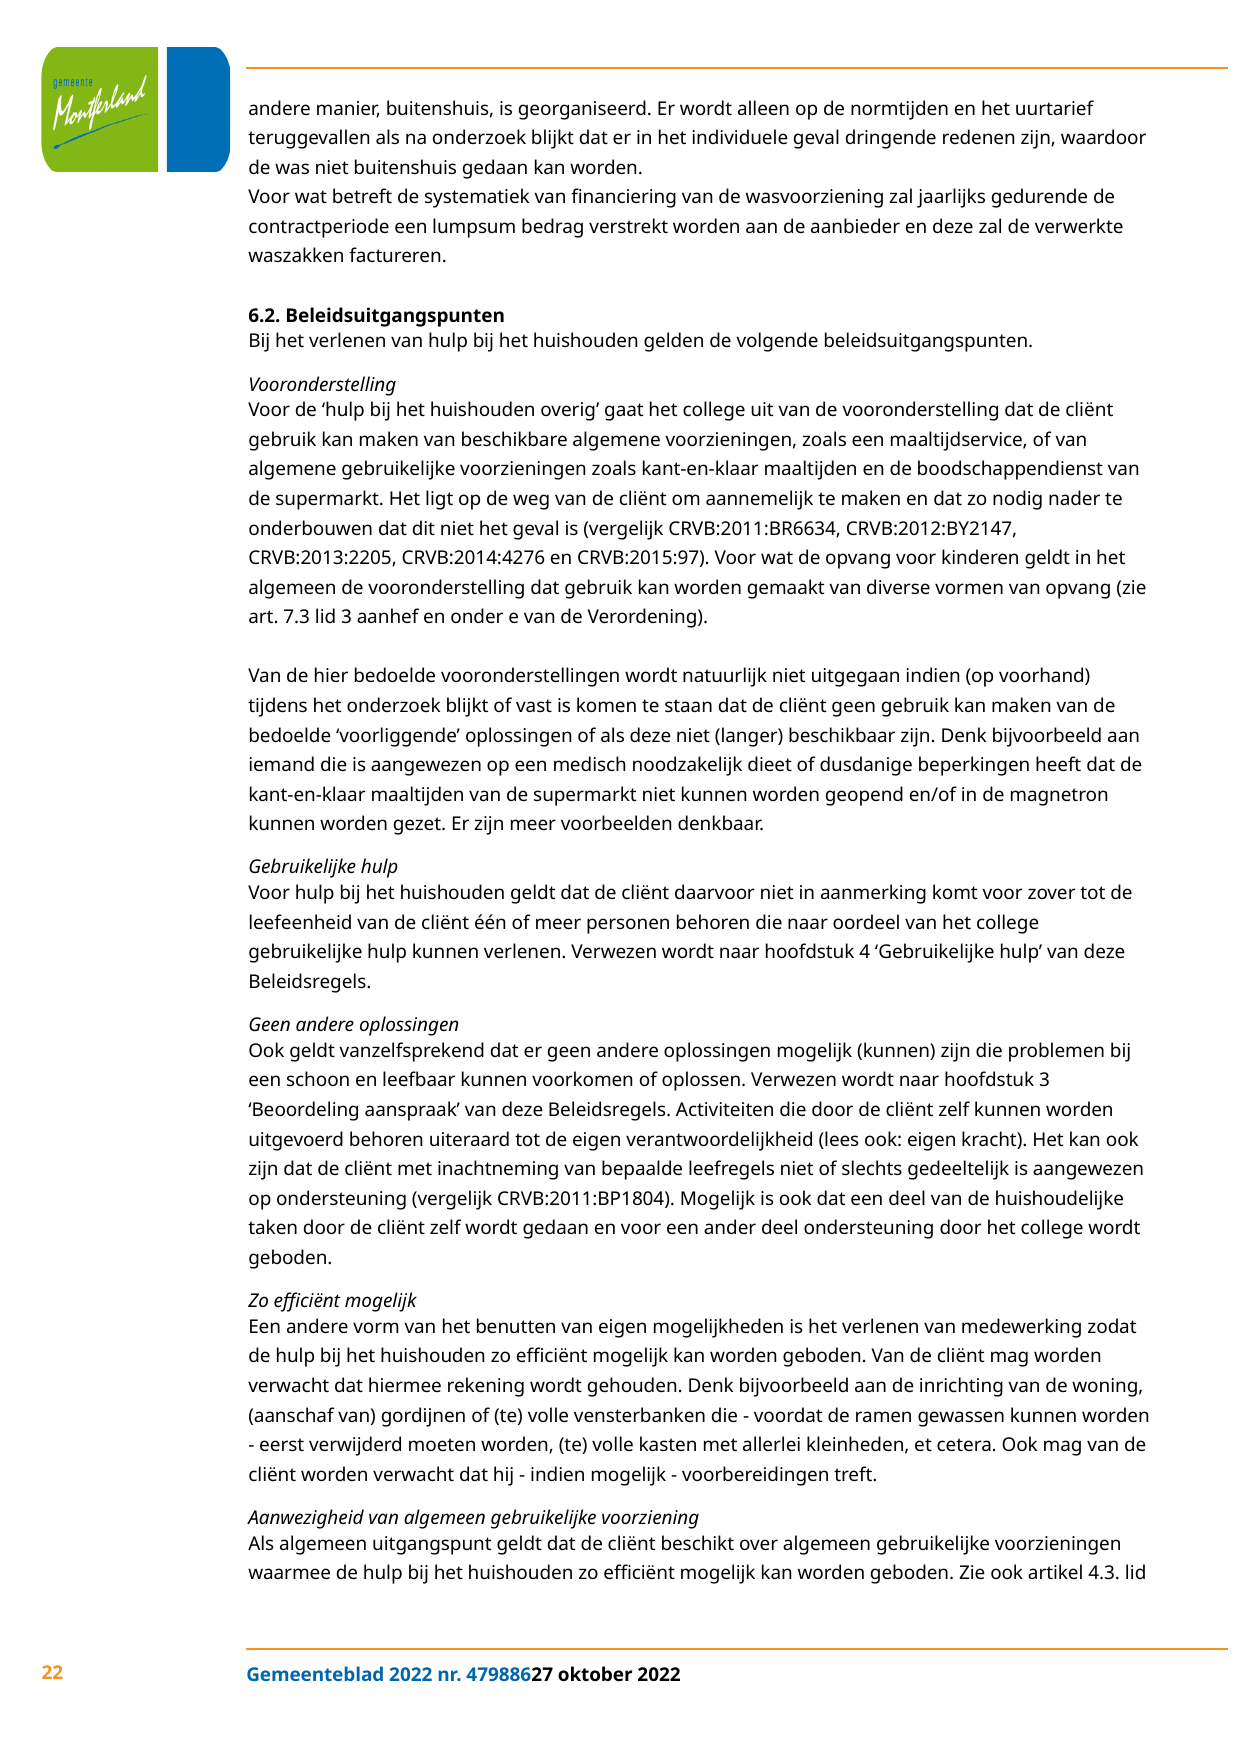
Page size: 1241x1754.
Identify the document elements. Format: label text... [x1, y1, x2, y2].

picture [41, 47, 231, 172]
text 6.2. Beleidsuitgangspunten [248, 302, 1152, 328]
text Aanwezigheid van algemeen gebruikelijke voorziening [248, 1504, 1152, 1530]
text andere manier, buitenshuis, is georganiseerd. Er wordt alleen op de normtijden en het uurtarief teruggevallen als na onderzoek blijkt dat er in het individuele geval dringende redenen zijn, waardoor de was niet buitenshuis gedaan kan worden. [248, 95, 1152, 180]
text Als algemeen uitgangspunt geldt dat de cliënt beschikt over algemeen gebruikelijke voorzieningen waarmee de hulp bij het huishouden zo efficiënt mogelijk kan worden geboden. Zie ook artikel 4.3. lid [248, 1530, 1152, 1585]
text Een andere vorm van het benutten van eigen mogelijkheden is het verlenen van medewerking zodat de hulp bij het huishouden zo efficiënt mogelijk kan worden geboden. Van de cliënt mag worden verwacht dat hiermee rekening wordt gehouden. Denk bijvoorbeeld aan de inrichting van de woning, (aanschaf van) gordijnen of (te) volle vensterbanken die - voordat de ramen gewassen kunnen worden - eerst verwijderd moeten worden, (te) volle kasten met allerlei kleinheden, et cetera. Ook mag van de cliënt worden verwacht dat hij - indien mogelijk - voorbereidingen treft. [248, 1313, 1152, 1487]
text Gebruikelijke hulp [248, 854, 1152, 879]
text Voor wat betreft de systematiek van financiering van de wasvoorziening zal jaarlijks gedurende de contractperiode een lumpsum bedrag verstrekt worden aan de aanbieder en deze zal de verwerkte waszakken factureren. [248, 183, 1152, 268]
text Voor hulp bij het huishouden geldt dat de cliënt daarvoor niet in aanmerking komt voor zover tot de leefeenheid van de cliënt één of meer personen behoren die naar oordeel van het college gebruikelijke hulp kunnen verlenen. Verwezen wordt naar hoofdstuk 4 ‘Gebruikelijke hulp’ van deze Beleidsregels. [248, 879, 1152, 994]
text Zo efficiënt mogelijk [248, 1287, 1152, 1313]
text Van de hier bedoelde vooronderstellingen wordt natuurlijk niet uitgegaan indien (op voorhand) tijdens het onderzoek blijkt of vast is komen te staan dat de cliënt geen gebruik kan maken van de bedoelde ‘voorliggende’ oplossingen of als deze niet (langer) beschikbaar zijn. Denk bijvoorbeeld aan iemand die is aangewezen op een medisch noodzakelijk dieet of dusdanige beperkingen heeft dat de kant-en-klaar maaltijden van de supermarkt niet kunnen worden geopend en/of in de magnetron kunnen worden gezet. Er zijn meer voorbeelden denkbaar. [248, 663, 1152, 836]
text Bij het verlenen van hulp bij het huishouden gelden de volgende beleidsuitgangspunten. [248, 328, 1152, 353]
text Voor de ‘hulp bij het huishouden overig’ gaat het college uit van de vooronderstelling dat de cliënt gebruik kan maken van beschikbare algemene voorzieningen, zoals een maaltijdservice, of van algemene gebruikelijke voorzieningen zoals kant-en-klaar maaltijden en de boodschappendienst van de supermarkt. Het ligt op de weg van de cliënt om aannemelijk te maken en dat zo nodig nader te onderbouwen dat dit niet het geval is (vergelijk CRVB:2011:BR6634, CRVB:2012:BY2147, CRVB:2013:2205, CRVB:2014:4276 en CRVB:2015:97). Voor wat de opvang voor kinderen geldt in het algemeen de vooronderstelling dat gebruik kan worden gemaakt van diverse vormen van opvang (zie art. 7.3 lid 3 aanhef en onder e van de Verordening). [248, 396, 1152, 629]
text Geen andere oplossingen [248, 1011, 1152, 1037]
text Vooronderstelling [248, 371, 1152, 396]
text Ook geldt vanzelfsprekend dat er geen andere oplossingen mogelijk (kunnen) zijn die problemen bij een schoon en leefbaar kunnen voorkomen of oplossen. Verwezen wordt naar hoofdstuk 3 ‘Beoordeling aanspraak’ van deze Beleidsregels. Activiteiten die door de cliënt zelf kunnen worden uitgevoerd behoren uiteraard tot de eigen verantwoordelijkheid (lees ook: eigen kracht). Het kan ook zijn dat de cliënt met inachtneming van bepaalde leefregels niet of slechts gedeeltelijk is aangewezen op ondersteuning (vergelijk CRVB:2011:BP1804). Mogelijk is ook dat een deel van de huishoudelijke taken door de cliënt zelf wordt gedaan en voor een ander deel ondersteuning door het college wordt geboden. [248, 1037, 1152, 1270]
